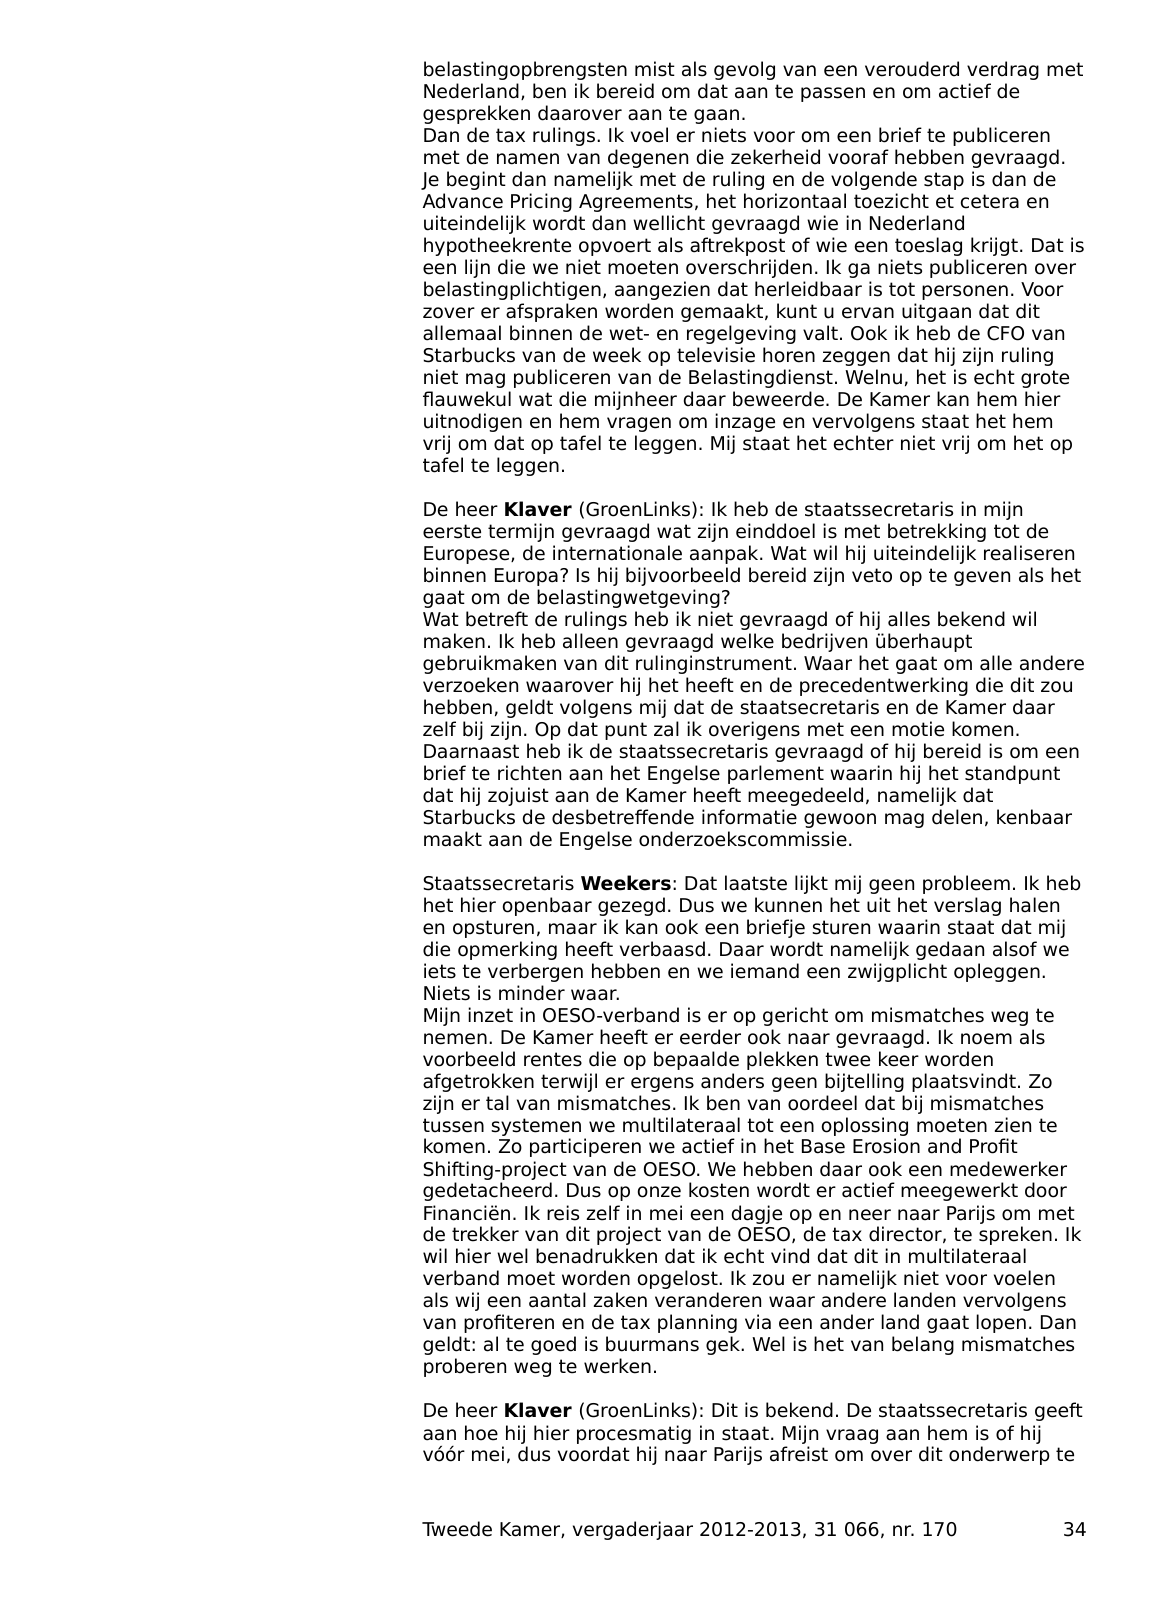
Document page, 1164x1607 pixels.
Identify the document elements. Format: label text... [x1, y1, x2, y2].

text Daarnaast heb ik de staatssecretaris gevraagd of hij bereid is om een brief te richten aan het Engelse parlement waarin hij het standpunt dat hij zojuist aan de Kamer heeft meegedeeld, namelijk dat Starbucks de desbetreffende informatie gewoon mag delen, kenbaar maakt aan de Engelse onderzoekscommissie. [422, 741, 1087, 851]
text Staatssecretaris Weekers: Dat laatste lijkt mij geen probleem. Ik heb het hier openbaar gezegd. Dus we kunnen het uit het verslag halen en opsturen, maar ik kan ook een briefje sturen waarin staat dat mij die opmerking heeft verbaasd. Daar wordt namelijk gedaan alsof we iets te verbergen hebben en we iemand een zwijgplicht opleggen. Niets is minder waar. [422, 873, 1087, 1004]
text De heer Klaver (GroenLinks): Dit is bekend. De staatssecretaris geeft aan hoe hij hier procesmatig in staat. Mijn vraag aan hem is of hij vóór mei, dus voordat hij naar Parijs afreist om over dit onderwerp te [422, 1400, 1087, 1466]
text Wat betreft de rulings heb ik niet gevraagd of hij alles bekend wil maken. Ik heb alleen gevraagd welke bedrijven überhaupt gebruikmaken van dit rulinginstrument. Waar het gaat om alle andere verzoeken waarover hij het heeft en de precedentwerking die dit zou hebben, geldt volgens mij dat de staatsecretaris en de Kamer daar zelf bij zijn. Op dat punt zal ik overigens met een motie komen. [422, 609, 1087, 741]
text Dan de tax rulings. Ik voel er niets voor om een brief te publiceren met de namen van degenen die zekerheid vooraf hebben gevraagd. Je begint dan namelijk met de ruling en de volgende stap is dan de Advance Pricing Agreements, het horizontaal toezicht et cetera en uiteindelijk wordt dan wellicht gevraagd wie in Nederland hypotheekrente opvoert als aftrekpost of wie een toeslag krijgt. Dat is een lijn die we niet moeten overschrijden. Ik ga niets publiceren over belastingplichtigen, aangezien dat herleidbaar is tot personen. Voor zover er afspraken worden gemaakt, kunt u ervan uitgaan dat dit allemaal binnen de wet- en regelgeving valt. Ook ik heb de CFO van Starbucks van de week op televisie horen zeggen dat hij zijn ruling niet mag publiceren van de Belastingdienst. Welnu, het is echt grote flauwekul wat die mijnheer daar beweerde. De Kamer kan hem hier uitnodigen en hem vragen om inzage en vervolgens staat het hem vrij om dat op tafel te leggen. Mij staat het echter niet vrij om het op tafel te leggen. [422, 125, 1087, 477]
text Mijn inzet in OESO-verband is er op gericht om mismatches weg te nemen. De Kamer heeft er eerder ook naar gevraagd. Ik noem als voorbeeld rentes die op bepaalde plekken twee keer worden afgetrokken terwijl er ergens anders geen bijtelling plaatsvindt. Zo zijn er tal van mismatches. Ik ben van oordeel dat bij mismatches tussen systemen we multilateraal tot een oplossing moeten zien te komen. Zo participeren we actief in het Base Erosion and Profit Shifting-project van de OESO. We hebben daar ook een medewerker gedetacheerd. Dus op onze kosten wordt er actief meegewerkt door Financiën. Ik reis zelf in mei een dagje op en neer naar Parijs om met de trekker van dit project van de OESO, de tax director, te spreken. Ik wil hier wel benadrukken dat ik echt vind dat dit in multilateraal verband moet worden opgelost. Ik zou er namelijk niet voor voelen als wij een aantal zaken veranderen waar andere landen vervolgens van profiteren en de tax planning via een ander land gaat lopen. Dan geldt: al te goed is buurmans gek. Wel is het van belang mismatches proberen weg te werken. [422, 1004, 1087, 1378]
text belastingopbrengsten mist als gevolg van een verouderd verdrag met Nederland, ben ik bereid om dat aan te passen en om actief de gesprekken daarover aan te gaan. [422, 59, 1087, 125]
text De heer Klaver (GroenLinks): Ik heb de staatssecretaris in mijn eerste termijn gevraagd wat zijn einddoel is met betrekking tot de Europese, de internationale aanpak. Wat wil hij uiteindelijk realiseren binnen Europa? Is hij bijvoorbeeld bereid zijn veto op te geven als het gaat om de belastingwetgeving? [422, 499, 1087, 609]
